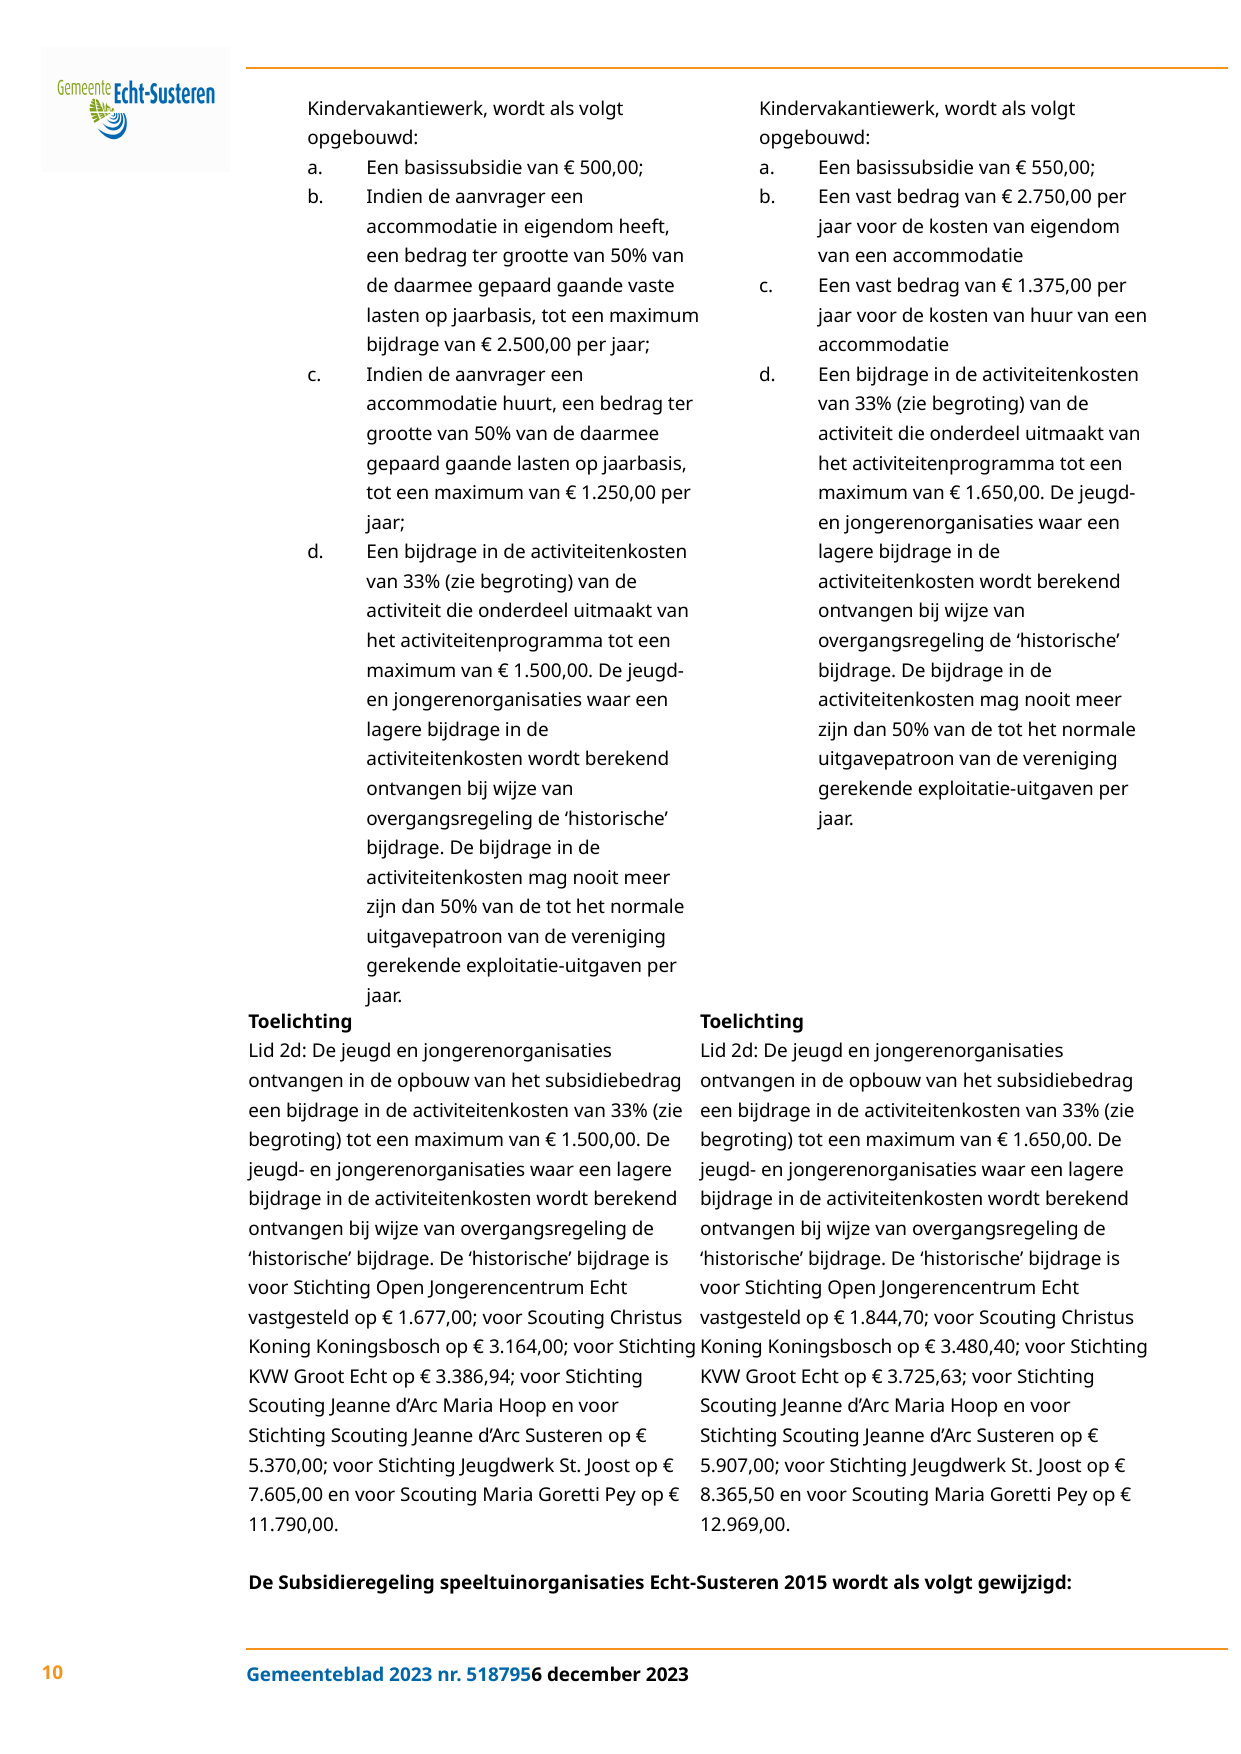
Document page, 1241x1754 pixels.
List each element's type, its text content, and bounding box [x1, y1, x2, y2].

table_cell Kindervakantiewerk, wordt als volgt opgebouwd: Een basissubsidie van € 500,00; Indien de aanvrager een accommodatie in eigendom heeft, een bedrag ter grootte van 50% van de daarmee gepaard gaande vaste lasten op jaarbasis, tot een maximum bijdrage van € 2.500,00 per jaar; Indien de aanvrager een accommodatie huurt, een bedrag ter grootte van 50% van de daarmee gepaard gaande lasten op jaarbasis, tot een maximum van € 1.250,00 per jaar; Een bijdrage in de activiteitenkosten van 33% (zie begroting) van de activiteit die onderdeel uitmaakt van het activiteitenprogramma tot een maximum van € 1.500,00. De jeugd- en jongerenorganisaties waar een lagere bijdrage in de activiteitenkosten wordt berekend ontvangen bij wijze van overgangsregeling de ‘historische’ bijdrage. De bijdrage in de activiteitenkosten mag nooit meer zijn dan 50% van de tot het normale uitgavepatroon van de vereniging gerekende exploitatie-uitgaven per jaar. [248, 95, 700, 1008]
text De Subsidieregeling speeltuinorganisaties Echt-Susteren 2015 wordt als volgt gewijzigd: [248, 1569, 1152, 1595]
table_cell Kindervakantiewerk, wordt als volgt opgebouwd: Een basissubsidie van € 550,00; Een vast bedrag van € 2.750,00 per jaar voor de kosten van eigendom van een accommodatie Een vast bedrag van € 1.375,00 per jaar voor de kosten van huur van een accommodatie Een bijdrage in de activiteitenkosten van 33% (zie begroting) van de activiteit die onderdeel uitmaakt van het activiteitenprogramma tot een maximum van € 1.650,00. De jeugd- en jongerenorganisaties waar een lagere bijdrage in de activiteitenkosten wordt berekend ontvangen bij wijze van overgangsregeling de ‘historische’ bijdrage. De bijdrage in de activiteitenkosten mag nooit meer zijn dan 50% van de tot het normale uitgavepatroon van de vereniging gerekende exploitatie-uitgaven per jaar. [700, 95, 1152, 1008]
table_cell Toelichting Lid 2d: De jeugd en jongerenorganisaties ontvangen in de opbouw van het subsidiebedrag een bijdrage in de activiteitenkosten van 33% (zie begroting) tot een maximum van € 1.500,00. De jeugd- en jongerenorganisaties waar een lagere bijdrage in de activiteitenkosten wordt berekend ontvangen bij wijze van overgangsregeling de ‘historische’ bijdrage. De ‘historische’ bijdrage is voor Stichting Open Jongerencentrum Echt vastgesteld op € 1.677,00; voor Scouting Christus Koning Koningsbosch op € 3.164,00; voor Stichting KVW Groot Echt op € 3.386,94; voor Stichting Scouting Jeanne d’Arc Maria Hoop en voor Stichting Scouting Jeanne d’Arc Susteren op € 5.370,00; voor Stichting Jeugdwerk St. Joost op € 7.605,00 en voor Scouting Maria Goretti Pey op € 11.790,00. [248, 1008, 700, 1537]
table_cell Toelichting Lid 2d: De jeugd en jongerenorganisaties ontvangen in de opbouw van het subsidiebedrag een bijdrage in de activiteitenkosten van 33% (zie begroting) tot een maximum van € 1.650,00. De jeugd- en jongerenorganisaties waar een lagere bijdrage in de activiteitenkosten wordt berekend ontvangen bij wijze van overgangsregeling de ‘historische’ bijdrage. De ‘historische’ bijdrage is voor Stichting Open Jongerencentrum Echt vastgesteld op € 1.844,70; voor Scouting Christus Koning Koningsbosch op € 3.480,40; voor Stichting KVW Groot Echt op € 3.725,63; voor Stichting Scouting Jeanne d’Arc Maria Hoop en voor Stichting Scouting Jeanne d’Arc Susteren op € 5.907,00; voor Stichting Jeugdwerk St. Joost op € 8.365,50 en voor Scouting Maria Goretti Pey op € 12.969,00. [700, 1008, 1152, 1537]
picture [41, 47, 231, 172]
